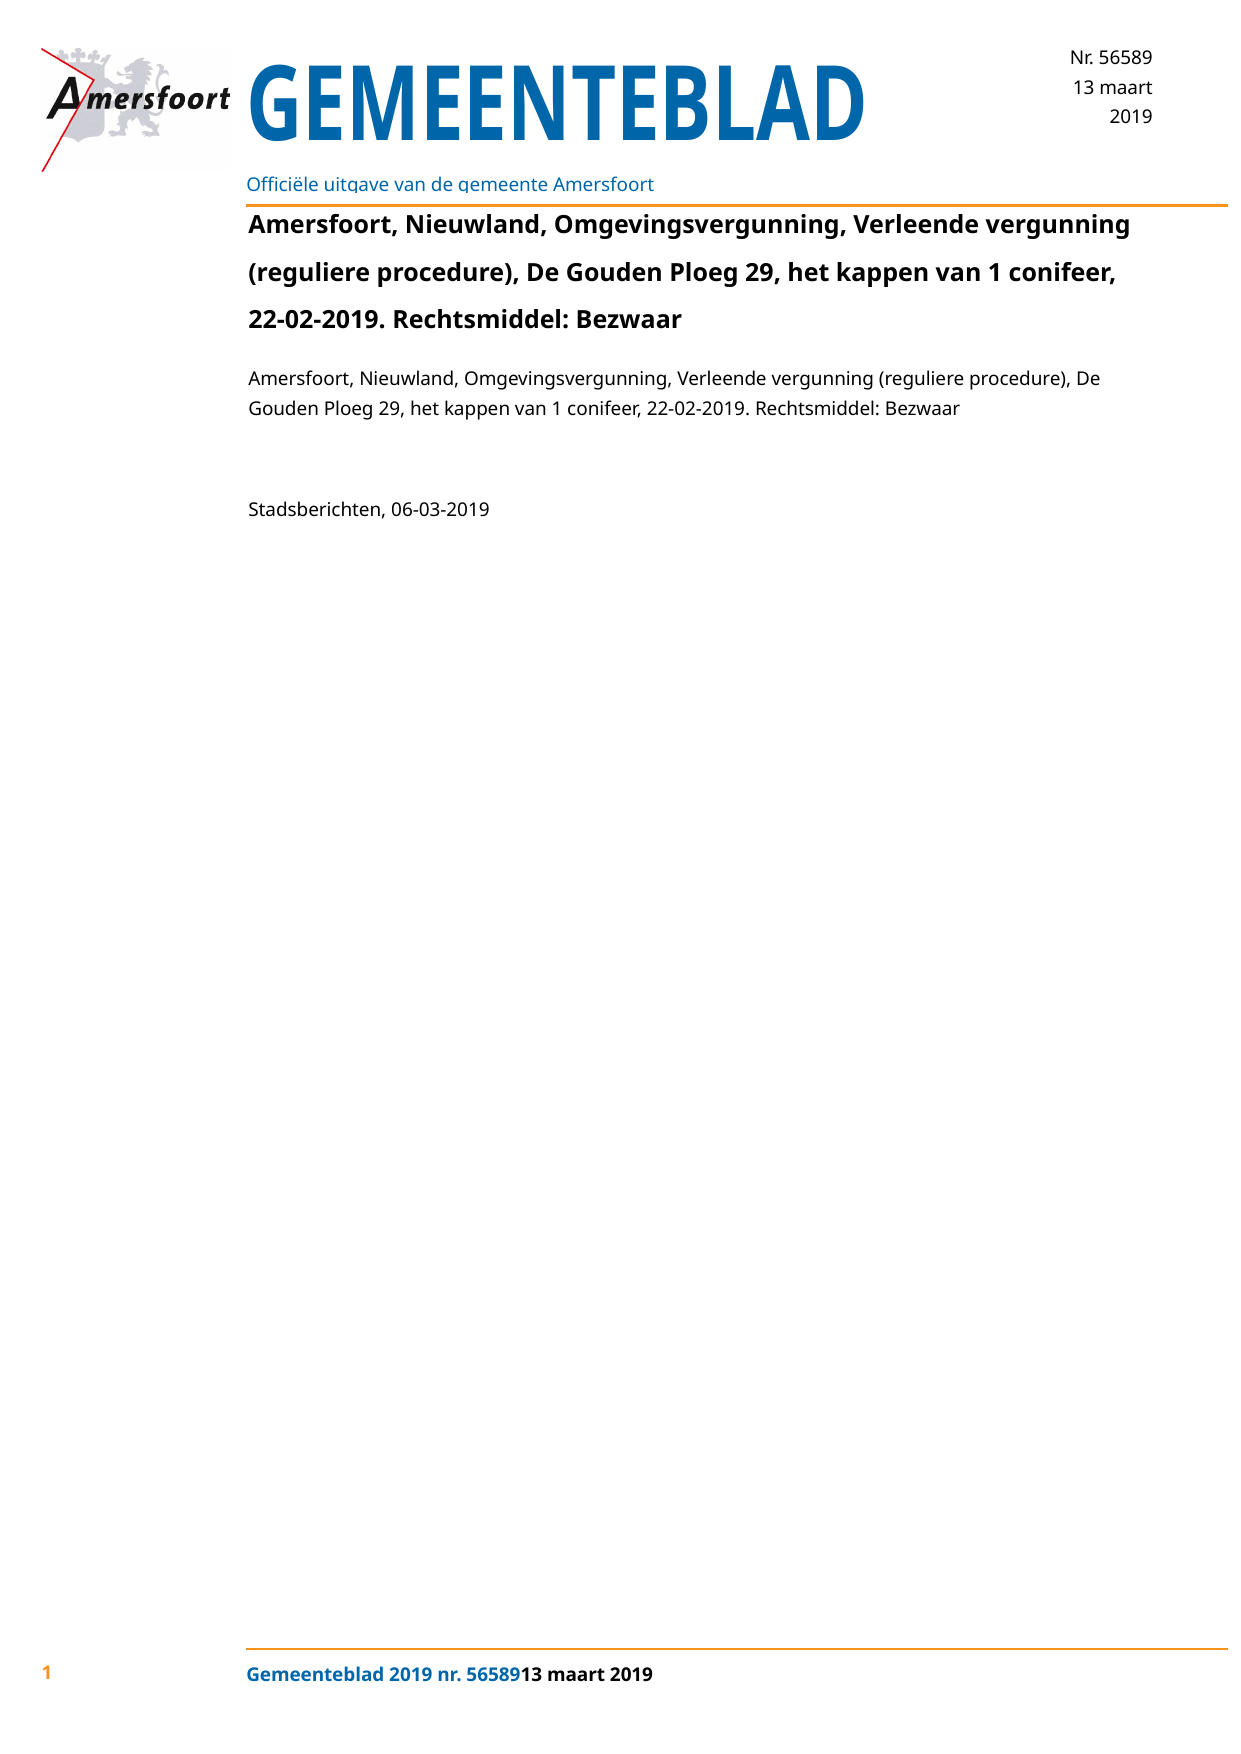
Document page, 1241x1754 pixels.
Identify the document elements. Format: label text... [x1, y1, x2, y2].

text Stadsberichten, 06-03-2019 [248, 496, 1152, 522]
picture [41, 47, 231, 172]
text Amersfoort, Nieuwland, Omgevingsvergunning, Verleende vergunning (reguliere procedure), De Gouden Ploeg 29, het kappen van 1 conifeer, 22-02-2019. Rechtsmiddel: Bezwaar [248, 366, 1152, 421]
text Amersfoort, Nieuwland, Omgevingsvergunning, Verleende vergunning (reguliere procedure), De Gouden Ploeg 29, het kappen van 1 conifeer, 22-02-2019. Rechtsmiddel: Bezwaar [248, 207, 1152, 336]
